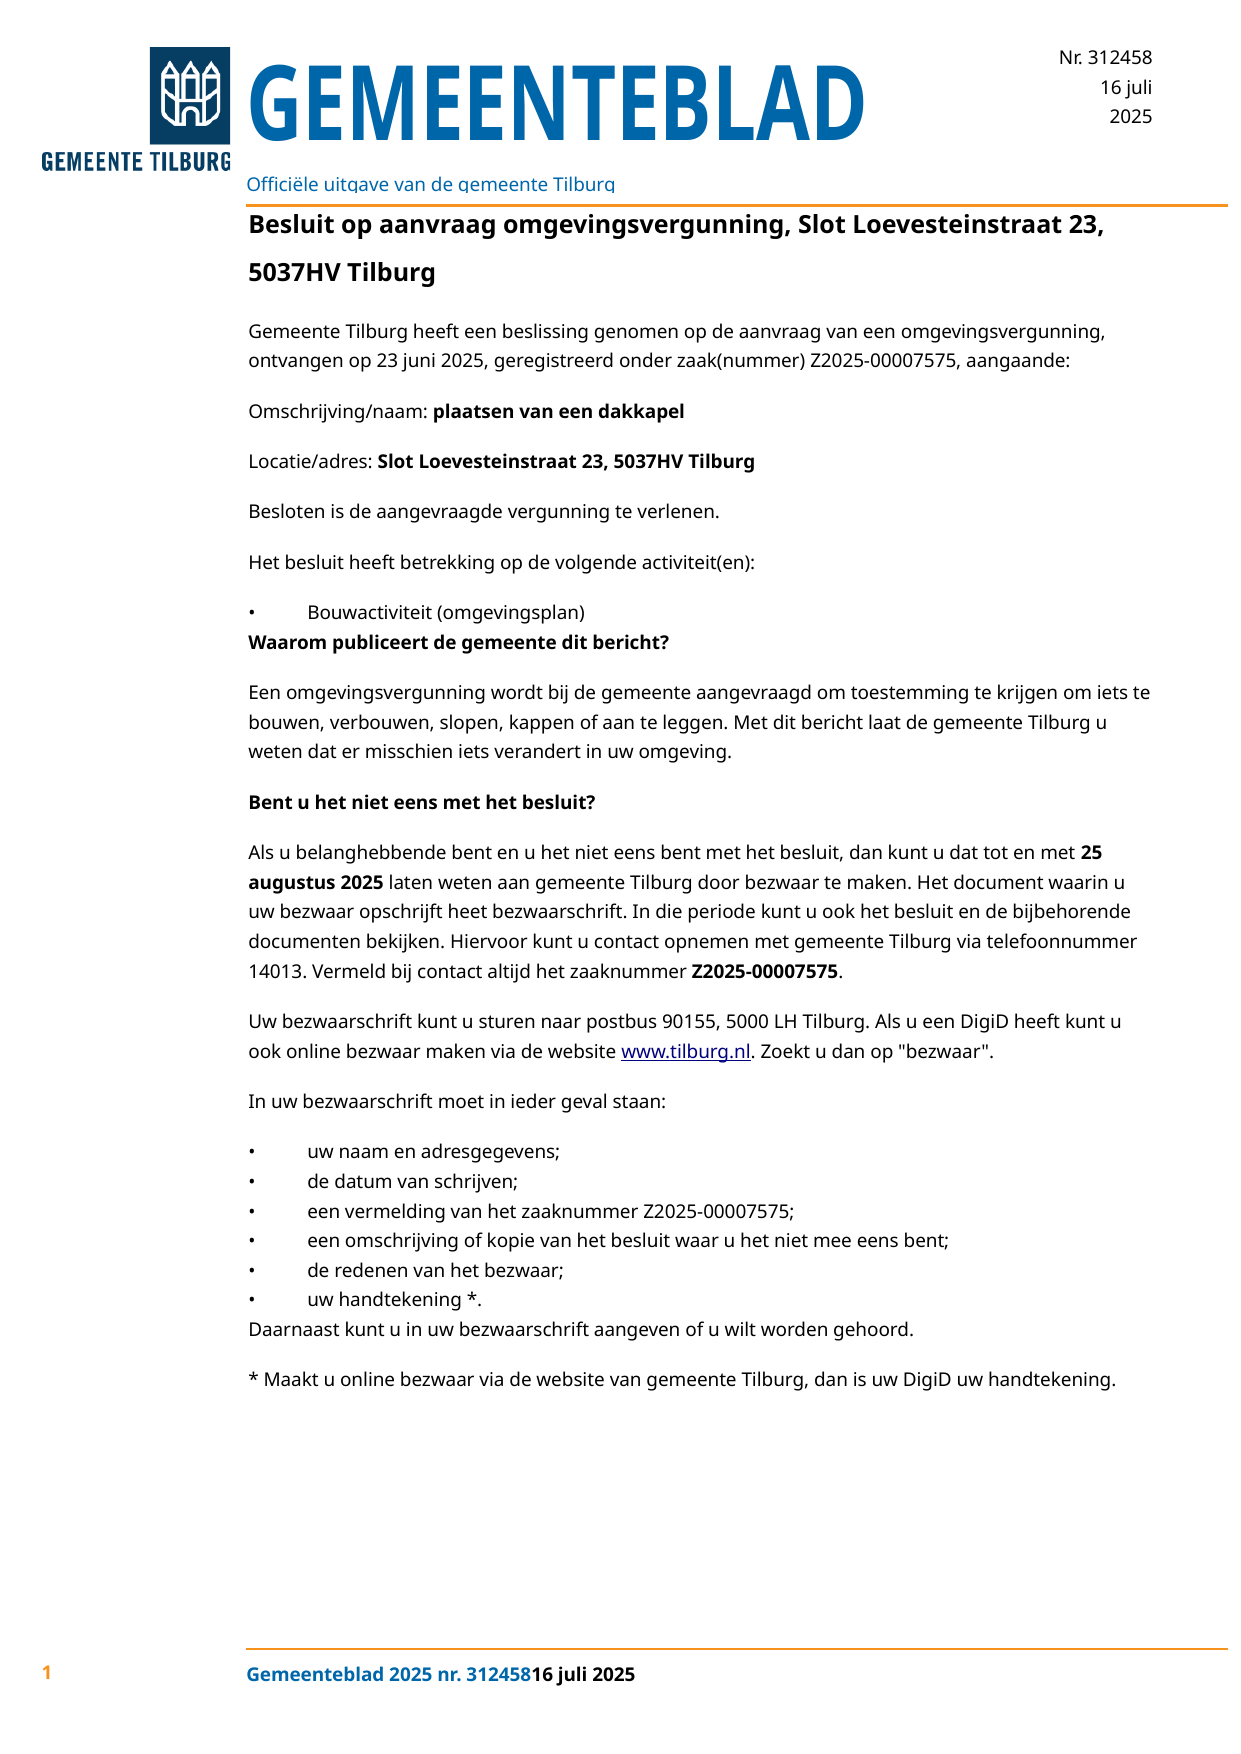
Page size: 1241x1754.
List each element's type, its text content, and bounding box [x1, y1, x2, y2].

text Daarnaast kunt u in uw bezwaarschrift aangeven of u wilt worden gehoord. [248, 1316, 1152, 1342]
text Het besluit heeft betrekking op de volgende activiteit(en): [248, 549, 1152, 575]
text Besluit op aanvraag omgevingsvergunning, Slot Loevesteinstraat 23, 5037HV Tilburg [248, 207, 1152, 288]
list uw naam en adresgegevens; [248, 1139, 1152, 1164]
text Als u belanghebbende bent en u het niet eens bent met het besluit, dan kunt u dat tot en met 25 augustus 2025 laten weten aan gemeente Tilburg door bezwaar te maken. Het document waarin u uw bezwaar opschrijft heet bezwaarschrift. In die periode kunt u ook het besluit en de bijbehorende documenten bekijken. Hiervoor kunt u contact opnemen met gemeente Tilburg via telefoonnummer 14013. Vermeld bij contact altijd het zaaknummer Z2025-00007575. [248, 839, 1152, 984]
text Waarom publiceert de gemeente dit bericht? [248, 629, 1152, 655]
text Gemeente Tilburg heeft een beslissing genomen op de aanvraag van een omgevingsvergunning, ontvangen op 23 juni 2025, geregistreerd onder zaak(nummer) Z2025-00007575, aangaande: [248, 318, 1152, 373]
text Locatie/adres: Slot Loevesteinstraat 23, 5037HV Tilburg [248, 448, 1152, 474]
list de redenen van het bezwaar; [248, 1257, 1152, 1283]
text Besloten is de aangevraagde vergunning te verlenen. [248, 499, 1152, 524]
list Bouwactiviteit (omgevingsplan) [248, 599, 1152, 625]
list een omschrijving of kopie van het besluit waar u het niet mee eens bent; [248, 1227, 1152, 1253]
text Een omgevingsvergunning wordt bij de gemeente aangevraagd om toestemming te krijgen om iets te bouwen, verbouwen, slopen, kappen of aan te leggen. Met dit bericht laat de gemeente Tilburg u weten dat er misschien iets verandert in uw omgeving. [248, 679, 1152, 764]
text In uw bezwaarschrift moet in ieder geval staan: [248, 1088, 1152, 1114]
text Omschrijving/naam: plaatsen van een dakkapel [248, 398, 1152, 424]
text Uw bezwaarschrift kunt u sturen naar postbus 90155, 5000 LH Tilburg. Als u een DigiD heeft kunt u ook online bezwaar maken via de website www.tilburg.nl. Zoekt u dan op "bezwaar". [248, 1008, 1152, 1064]
list uw handtekening *. [248, 1287, 1152, 1312]
text Bent u het niet eens met het besluit? [248, 789, 1152, 815]
list een vermelding van het zaaknummer Z2025-00007575; [248, 1198, 1152, 1224]
picture [41, 47, 231, 172]
list de datum van schrijven; [248, 1168, 1152, 1194]
text * Maakt u online bezwaar via de website van gemeente Tilburg, dan is uw DigiD uw handtekening. [248, 1367, 1152, 1392]
